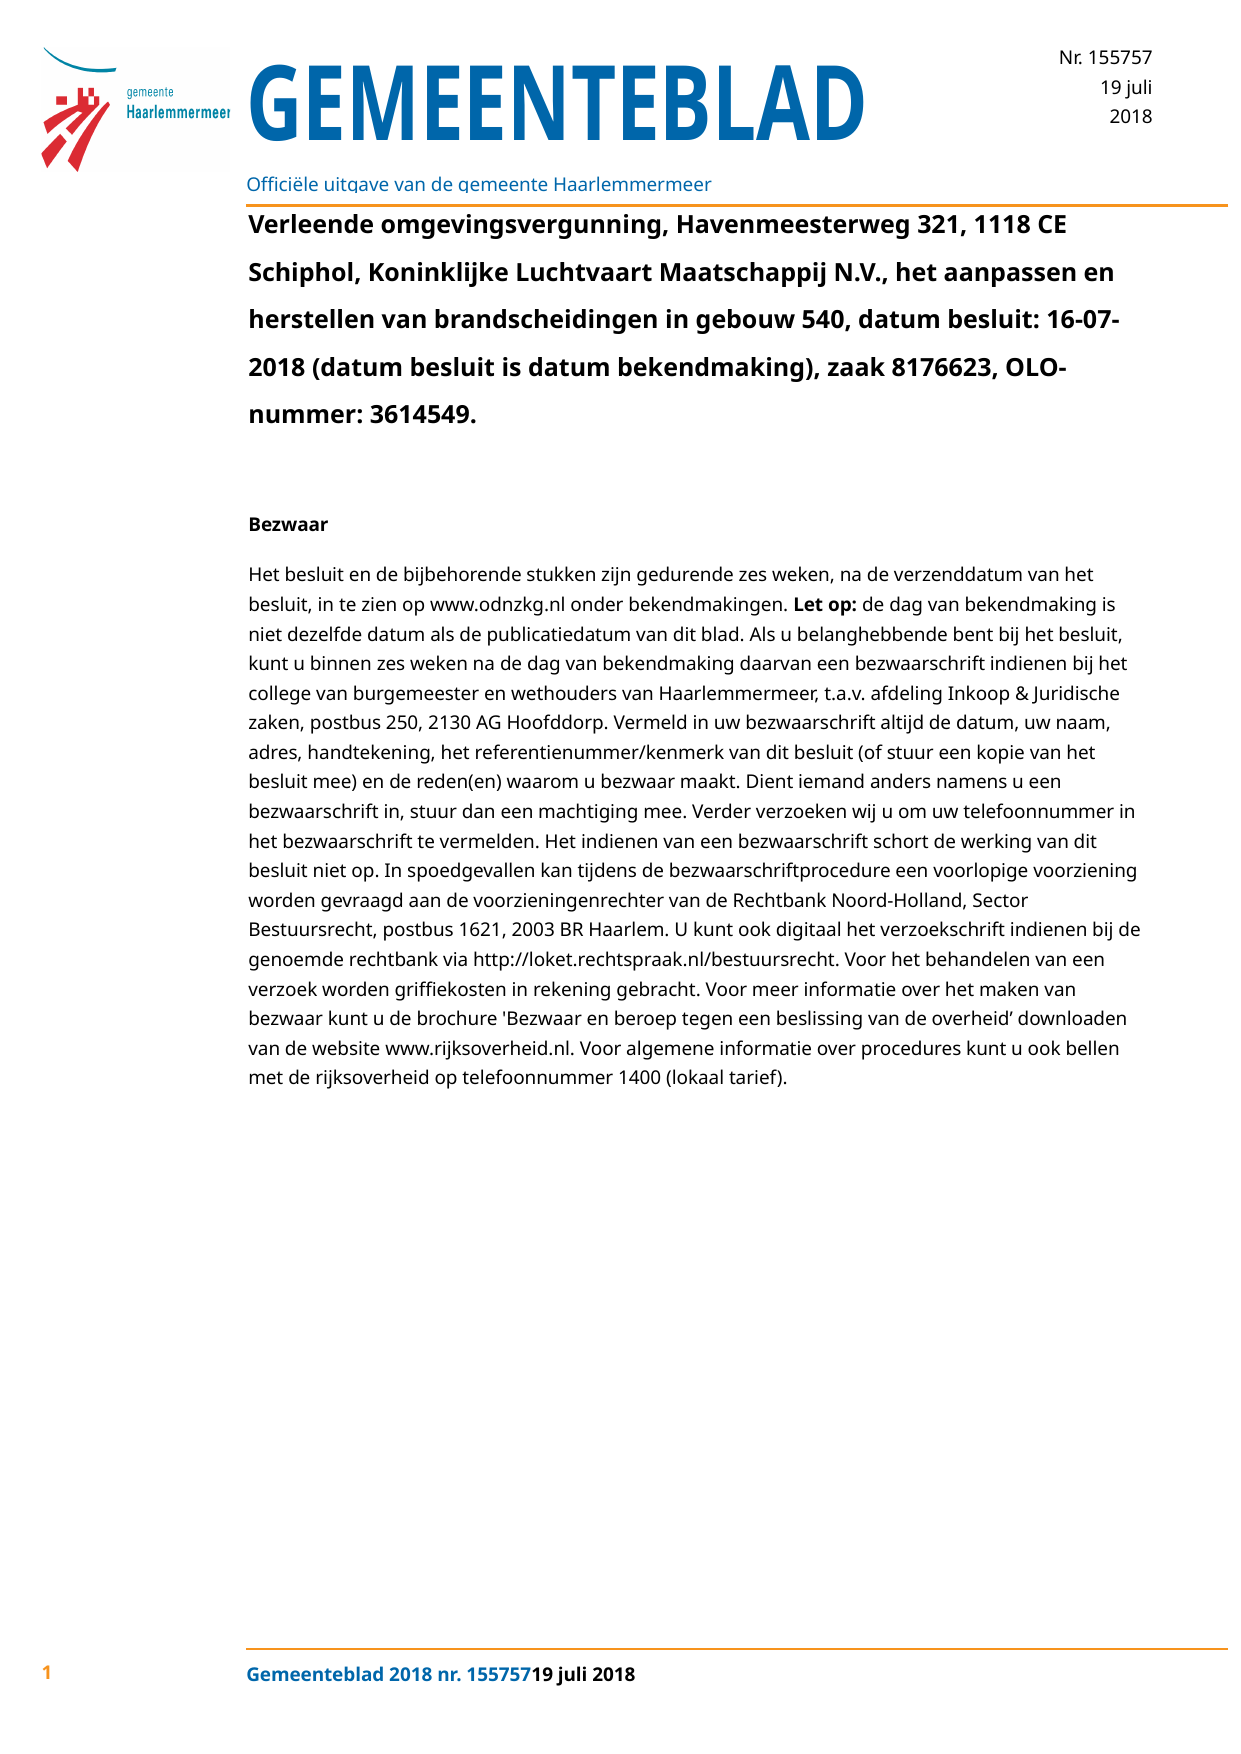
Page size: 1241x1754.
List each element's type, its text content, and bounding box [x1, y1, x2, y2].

text Verleende omgevingsvergunning, Havenmeesterweg 321, 1118 CE Schiphol, Koninklijke Luchtvaart Maatschappij N.V., het aanpassen en herstellen van brandscheidingen in gebouw 540, datum besluit: 16-07-2018 (datum besluit is datum bekendmaking), zaak 8176623, OLO-nummer: 3614549. [248, 207, 1152, 431]
picture [41, 47, 231, 172]
text Bezwaar [248, 511, 1152, 537]
text Het besluit en de bijbehorende stukken zijn gedurende zes weken, na de verzenddatum van het besluit, in te zien op www.odnzkg.nl onder bekendmakingen. Let op: de dag van bekendmaking is niet dezelfde datum als de publicatiedatum van dit blad. Als u belanghebbende bent bij het besluit, kunt u binnen zes weken na de dag van bekendmaking daarvan een bezwaarschrift indienen bij het college van burgemeester en wethouders van Haarlemmermeer, t.a.v. afdeling Inkoop & Juridische zaken, postbus 250, 2130 AG Hoofddorp. Vermeld in uw bezwaarschrift altijd de datum, uw naam, adres, handtekening, het referentienummer/kenmerk van dit besluit (of stuur een kopie van het besluit mee) en de reden(en) waarom u bezwaar maakt. Dient iemand anders namens u een bezwaarschrift in, stuur dan een machtiging mee. Verder verzoeken wij u om uw telefoonnummer in het bezwaarschrift te vermelden. Het indienen van een bezwaarschrift schort de werking van dit besluit niet op. In spoedgevallen kan tijdens de bezwaarschriftprocedure een voorlopige voorziening worden gevraagd aan de voorzieningenrechter van de Rechtbank Noord-Holland, Sector Bestuursrecht, postbus 1621, 2003 BR Haarlem. U kunt ook digitaal het verzoekschrift indienen bij de genoemde rechtbank via http://loket.rechtspraak.nl/bestuursrecht. Voor het behandelen van een verzoek worden griffiekosten in rekening gebracht. Voor meer informatie over het maken van bezwaar kunt u de brochure 'Bezwaar en beroep tegen een beslissing van de overheid’ downloaden van de website www.rijksoverheid.nl. Voor algemene informatie over procedures kunt u ook bellen met de rijksoverheid op telefoonnummer 1400 (lokaal tarief). [248, 562, 1152, 1090]
